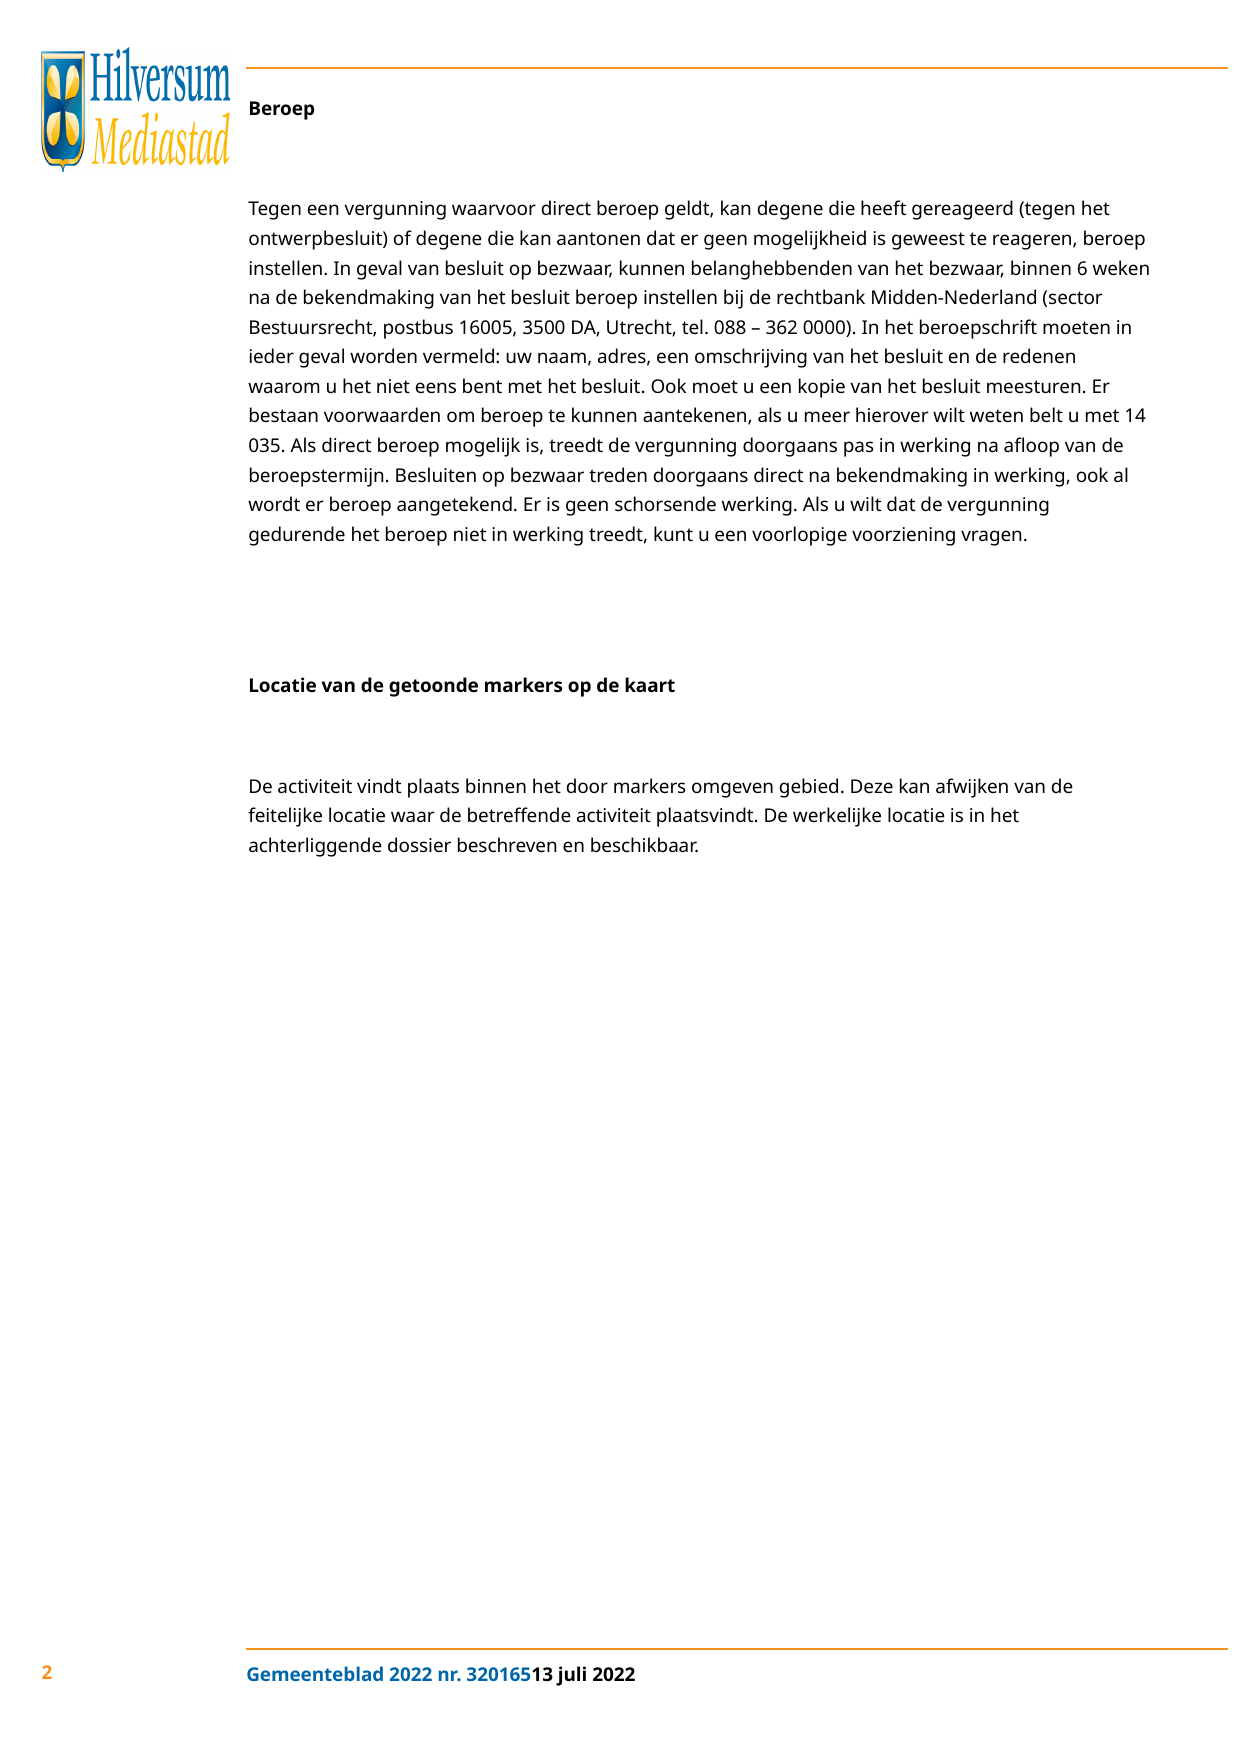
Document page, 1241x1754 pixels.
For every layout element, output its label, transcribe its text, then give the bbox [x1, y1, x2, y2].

text De activiteit vindt plaats binnen het door markers omgeven gebied. Deze kan afwijken van de feitelijke locatie waar de betreffende activiteit plaatsvindt. De werkelijke locatie is in het achterliggende dossier beschreven en beschikbaar. [248, 773, 1152, 858]
text Locatie van de getoonde markers op de kaart [248, 672, 1152, 698]
text Beroep [248, 95, 1152, 121]
text Tegen een vergunning waarvoor direct beroep geldt, kan degene die heeft gereageerd (tegen het ontwerpbesluit) of degene die kan aantonen dat er geen mogelijkheid is geweest te reageren, beroep instellen. In geval van besluit op bezwaar, kunnen belanghebbenden van het bezwaar, binnen 6 weken na de bekendmaking van het besluit beroep instellen bij de rechtbank Midden-Nederland (sector Bestuursrecht, postbus 16005, 3500 DA, Utrecht, tel. 088 – 362 0000). In het beroepschrift moeten in ieder geval worden vermeld: uw naam, adres, een omschrijving van het besluit en de redenen waarom u het niet eens bent met het besluit. Ook moet u een kopie van het besluit meesturen. Er bestaan voorwaarden om beroep te kunnen aantekenen, als u meer hierover wilt weten belt u met 14 035. Als direct beroep mogelijk is, treedt de vergunning doorgaans pas in werking na afloop van de beroepstermijn. Besluiten op bezwaar treden doorgaans direct na bekendmaking in werking, ook al wordt er beroep aangetekend. Er is geen schorsende werking. Als u wilt dat de vergunning gedurende het beroep niet in werking treedt, kunt u een voorlopige voorziening vragen. [248, 196, 1152, 547]
picture [41, 47, 231, 172]
